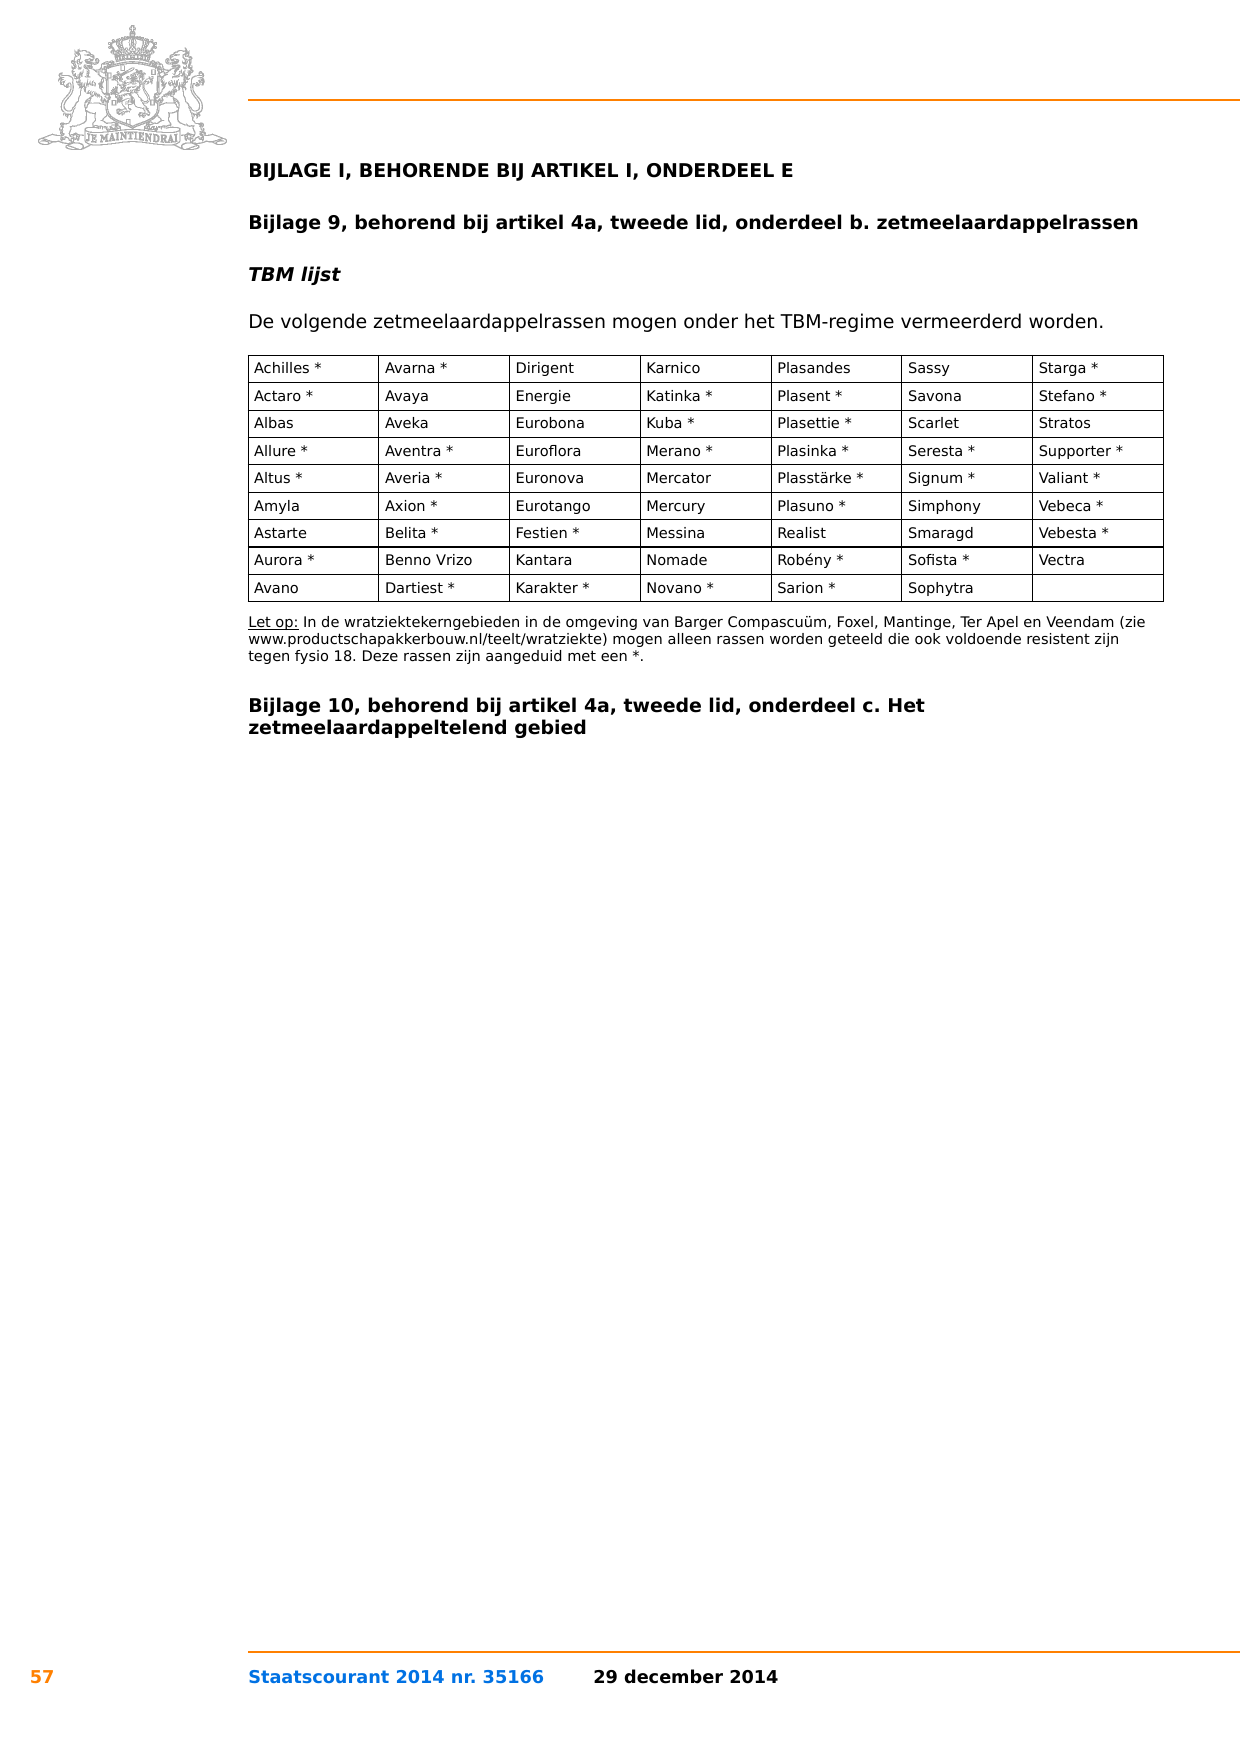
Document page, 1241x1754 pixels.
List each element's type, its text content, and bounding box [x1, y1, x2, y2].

table_cell Realist [772, 520, 901, 546]
table_header Dirigent [510, 356, 640, 382]
table_cell Sarion * [772, 575, 901, 601]
table_cell Signum * [902, 465, 1032, 492]
table_cell Astarte [249, 520, 378, 546]
table_header Starga * [1033, 356, 1163, 382]
table_cell Dartiest * [379, 575, 509, 601]
table_cell Allure * [249, 438, 378, 464]
table_cell Smaragd [902, 520, 1032, 546]
table_cell Actaro * [249, 383, 378, 409]
table_cell Amyla [249, 493, 378, 519]
table_cell Simphony [902, 493, 1032, 519]
subtitle BIJLAGE I, BEHORENDE BIJ ARTIKEL I, ONDERDEEL E [248, 160, 1163, 182]
table_cell Kantara [510, 548, 640, 574]
table_cell Supporter * [1033, 438, 1163, 464]
table_header Plasandes [772, 356, 901, 382]
table_cell Sofista * [902, 548, 1032, 574]
table_cell Avaya [379, 383, 509, 409]
table_cell Stratos [1033, 411, 1163, 437]
table_cell Vebeca * [1033, 493, 1163, 519]
table_cell Festien * [510, 520, 640, 546]
table_cell Plasinka * [772, 438, 901, 464]
table_cell Let op: In de wratziektekerngebieden in de omgeving van Barger Compascuüm, Foxel, Mantinge, Ter Apel en Veendam (zie www.productschapakkerbouw.nl/teelt/wratziekte) mogen alleen rassen worden geteeld die ook voldoende resistent zijn tegen fysio 18. Deze rassen zijn aangeduid met een *. [248, 602, 1163, 665]
table_cell Sophytra [902, 575, 1032, 601]
table_cell Karakter * [510, 575, 640, 601]
table_cell Eurobona [510, 411, 640, 437]
table_cell Averia * [379, 465, 509, 492]
table_cell Euronova [510, 465, 640, 492]
table_cell Albas [249, 411, 378, 437]
text De volgende zetmeelaardappelrassen mogen onder het TBM-regime vermeerderd worden. [248, 311, 1163, 333]
table_cell Aventra * [379, 438, 509, 464]
table_cell Vebesta * [1033, 520, 1163, 546]
table_cell Avano [249, 575, 378, 601]
subtitle Bijlage 10, behorend bij artikel 4a, tweede lid, onderdeel c. Het zetmeelaardappeltelend gebied [248, 695, 1163, 739]
table_cell Axion * [379, 493, 509, 519]
table_cell Energie [510, 383, 640, 409]
table_cell Kuba * [641, 411, 771, 437]
table_header Karnico [641, 356, 771, 382]
table_cell Plasettie * [772, 411, 901, 437]
table_cell Novano * [641, 575, 771, 601]
subtitle Bijlage 9, behorend bij artikel 4a, tweede lid, onderdeel b. zetmeelaardappelrassen [248, 212, 1163, 234]
table_cell Katinka * [641, 383, 771, 409]
table_header Achilles * [249, 356, 378, 382]
table_cell Merano * [641, 438, 771, 464]
table_cell [1033, 575, 1163, 601]
table_cell Valiant * [1033, 465, 1163, 492]
table_cell Savona [902, 383, 1032, 409]
table_cell Benno Vrizo [379, 548, 509, 574]
table_cell Aveka [379, 411, 509, 437]
table_cell Seresta * [902, 438, 1032, 464]
table_cell Belita * [379, 520, 509, 546]
table_cell Mercury [641, 493, 771, 519]
table_cell Messina [641, 520, 771, 546]
table_cell Robény * [772, 548, 901, 574]
table_cell Mercator [641, 465, 771, 492]
table_cell Altus * [249, 465, 378, 492]
table_cell Stefano * [1033, 383, 1163, 409]
table_cell Plasuno * [772, 493, 901, 519]
table_header Avarna * [379, 356, 509, 382]
picture [38, 25, 227, 150]
table_cell Eurotango [510, 493, 640, 519]
table_header Sassy [902, 356, 1032, 382]
subtitle TBM lijst [248, 264, 1163, 286]
table_cell Vectra [1033, 548, 1163, 574]
table_cell Aurora * [249, 548, 378, 574]
table_cell Plasstärke * [772, 465, 901, 492]
table_cell Scarlet [902, 411, 1032, 437]
table_cell Euroflora [510, 438, 640, 464]
table_cell Nomade [641, 548, 771, 574]
table_cell Plasent * [772, 383, 901, 409]
